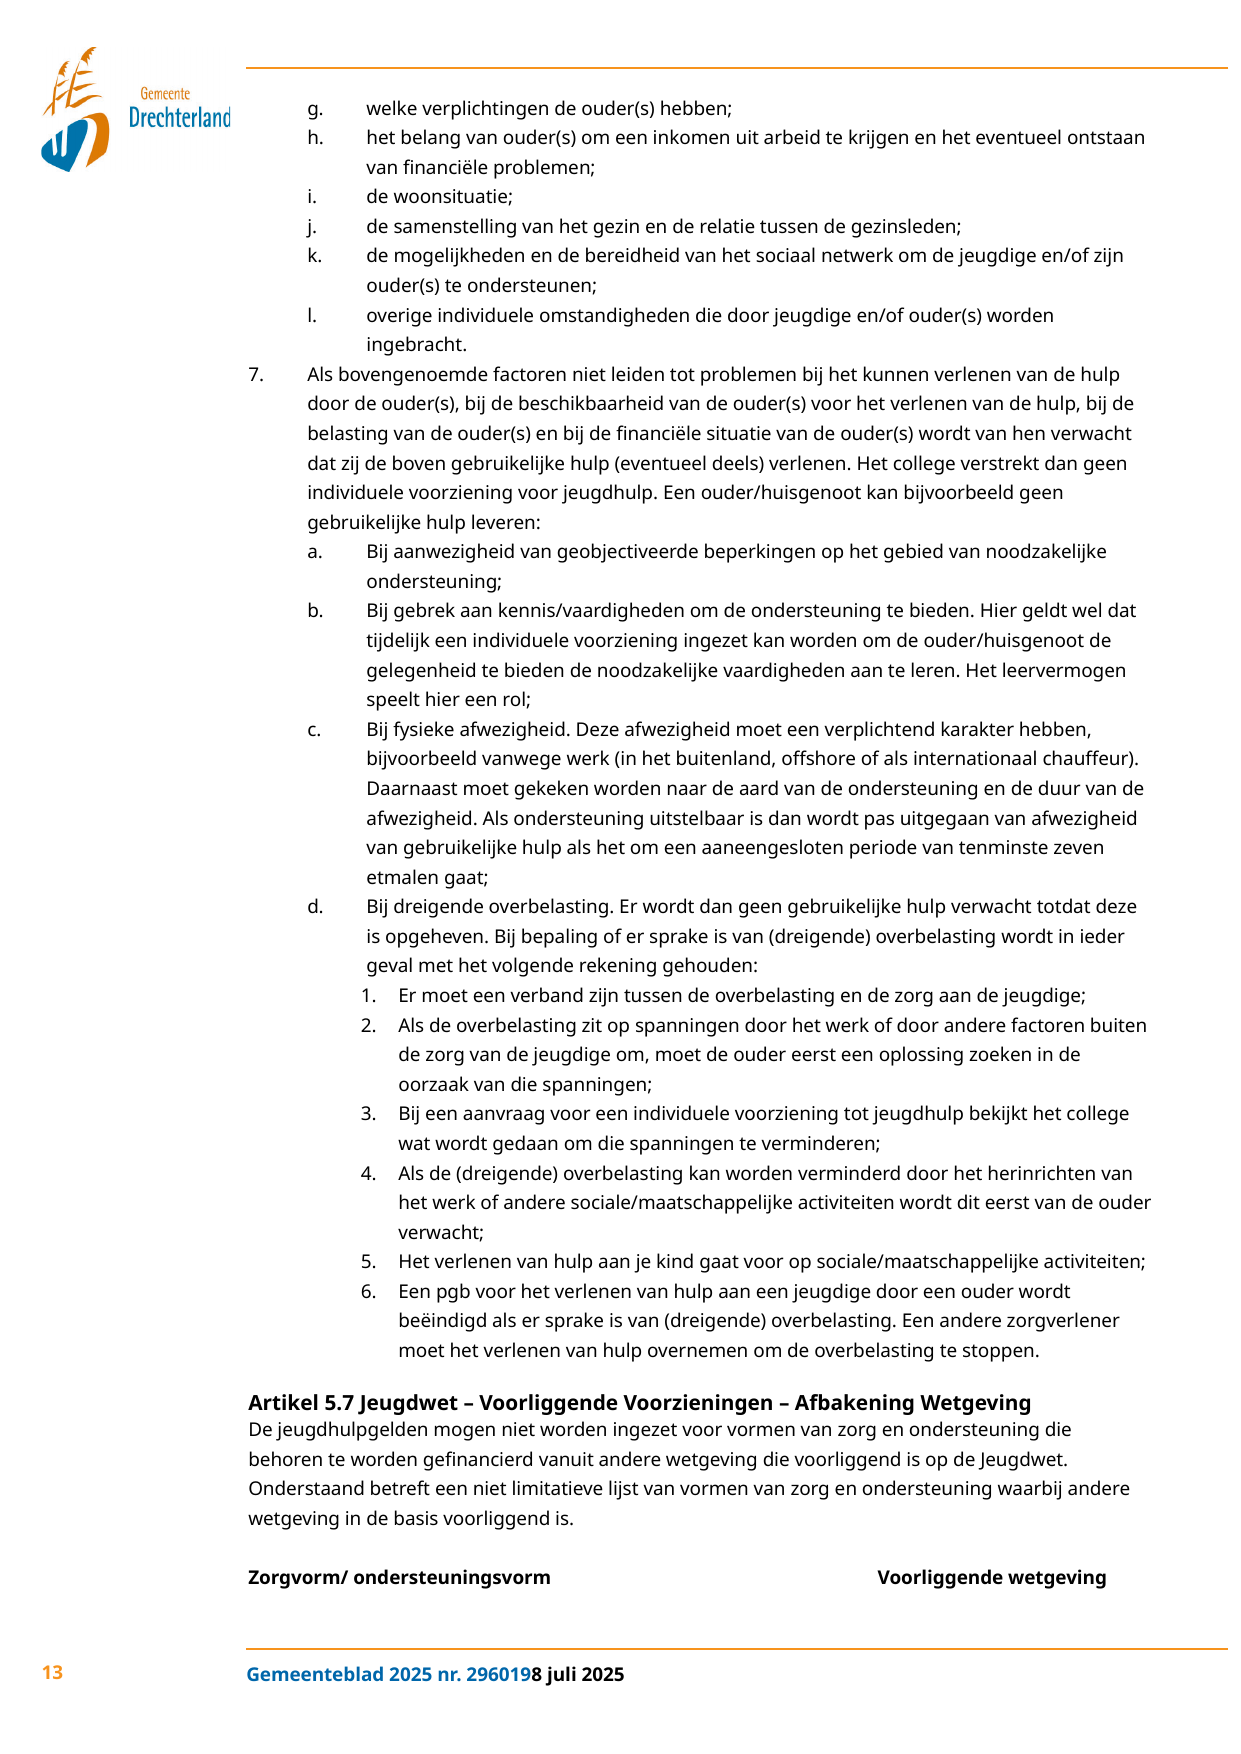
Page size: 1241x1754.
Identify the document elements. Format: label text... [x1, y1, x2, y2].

text Artikel 5.7 Jeugdwet – Voorliggende Voorzieningen – Afbakening Wetgeving [248, 1388, 1152, 1416]
list Als de (dreigende) overbelasting kan worden verminderd door het herinrichten van het werk of andere sociale/maatschappelijke activiteiten wordt dit eerst van de ouder verwacht; [361, 1160, 1152, 1245]
list overige individuele omstandigheden die door jeugdige en/of ouder(s) worden ingebracht. [307, 302, 1152, 357]
picture [226, 115, 231, 124]
list het belang van ouder(s) om een inkomen uit arbeid te krijgen en het eventueel ontstaan van financiële problemen; [307, 124, 1152, 180]
list Bij gebrek aan kennis/vaardigheden om de ondersteuning te bieden. Hier geldt wel dat tijdelijk een individuele voorziening ingezet kan worden om de ouder/huisgenoot de gelegenheid te bieden de noodzakelijke vaardigheden aan te leren. Het leervermogen speelt hier een rol; [307, 598, 1152, 712]
picture [41, 47, 231, 172]
picture [41, 158, 64, 172]
list Als de overbelasting zit op spanningen door het werk of door andere factoren buiten de zorg van de jeugdige om, moet de ouder eerst een oplossing zoeken in de oorzaak van die spanningen; [361, 1012, 1152, 1097]
list Bij dreigende overbelasting. Er wordt dan geen gebruikelijke hulp verwacht totdat deze is opgeheven. Bij bepaling of er sprake is van (dreigende) overbelasting wordt in ieder geval met het volgende rekening gehouden: [307, 893, 1152, 978]
list Bij een aanvraag voor een individuele voorziening tot jeugdhulp bekijkt het college wat wordt gedaan om die spanningen te verminderen; [361, 1101, 1152, 1156]
list Een pgb voor het verlenen van hulp aan een jeugdige door een ouder wordt beëindigd als er sprake is van (dreigende) overbelasting. Een andere zorgverlener moet het verlenen van hulp overnemen om de overbelasting te stoppen. [361, 1278, 1152, 1363]
list de samenstelling van het gezin en de relatie tussen de gezinsleden; [307, 213, 1152, 239]
text De jeugdhulpgelden mogen niet worden ingezet voor vormen van zorg en ondersteuning die behoren te worden gefinancierd vanuit andere wetgeving die voorliggend is op de Jeugdwet. Onderstaand betreft een niet limitatieve lijst van vormen van zorg en ondersteuning waarbij andere wetgeving in de basis voorliggend is. [248, 1416, 1152, 1531]
list de woonsituatie; [307, 183, 1152, 209]
list de mogelijkheden en de bereidheid van het sociaal netwerk om de jeugdige en/of zijn ouder(s) te ondersteunen; [307, 243, 1152, 298]
list Bij aanwezigheid van geobjectiveerde beperkingen op het gebied van noodzakelijke ondersteuning; [307, 538, 1152, 594]
list Als bovengenoemde factoren niet leiden tot problemen bij het kunnen verlenen van de hulp door de ouder(s), bij de beschikbaarheid van de ouder(s) voor het verlenen van de hulp, bij de belasting van de ouder(s) en bij de financiële situatie van de ouder(s) wordt van hen verwacht dat zij de boven gebruikelijke hulp (eventueel deels) verlenen. Het college verstrekt dan geen individuele voorziening voor jeugdhulp. Een ouder/huisgenoot kan bijvoorbeeld geen gebruikelijke hulp leveren: [248, 361, 1152, 535]
list Er moet een verband zijn tussen de overbelasting en de zorg aan de jeugdige; [361, 982, 1152, 1008]
list welke verplichtingen de ouder(s) hebben; [307, 95, 1152, 121]
list Het verlenen van hulp aan je kind gaat voor op sociale/maatschappelijke activiteiten; [361, 1248, 1152, 1274]
table_header Voorliggende wetgeving [878, 1564, 1152, 1590]
table_header Zorgvorm/ ondersteuningsvorm [248, 1564, 877, 1590]
list Bij fysieke afwezigheid. Deze afwezigheid moet een verplichtend karakter hebben, bijvoorbeeld vanwege werk (in het buitenland, offshore of als internationaal chauffeur). Daarnaast moet gekeken worden naar de aard van de ondersteuning en de duur van de afwezigheid. Als ondersteuning uitstelbaar is dan wordt pas uitgegaan van afwezigheid van gebruikelijke hulp als het om een aaneengesloten periode van tenminste zeven etmalen gaat; [307, 716, 1152, 890]
